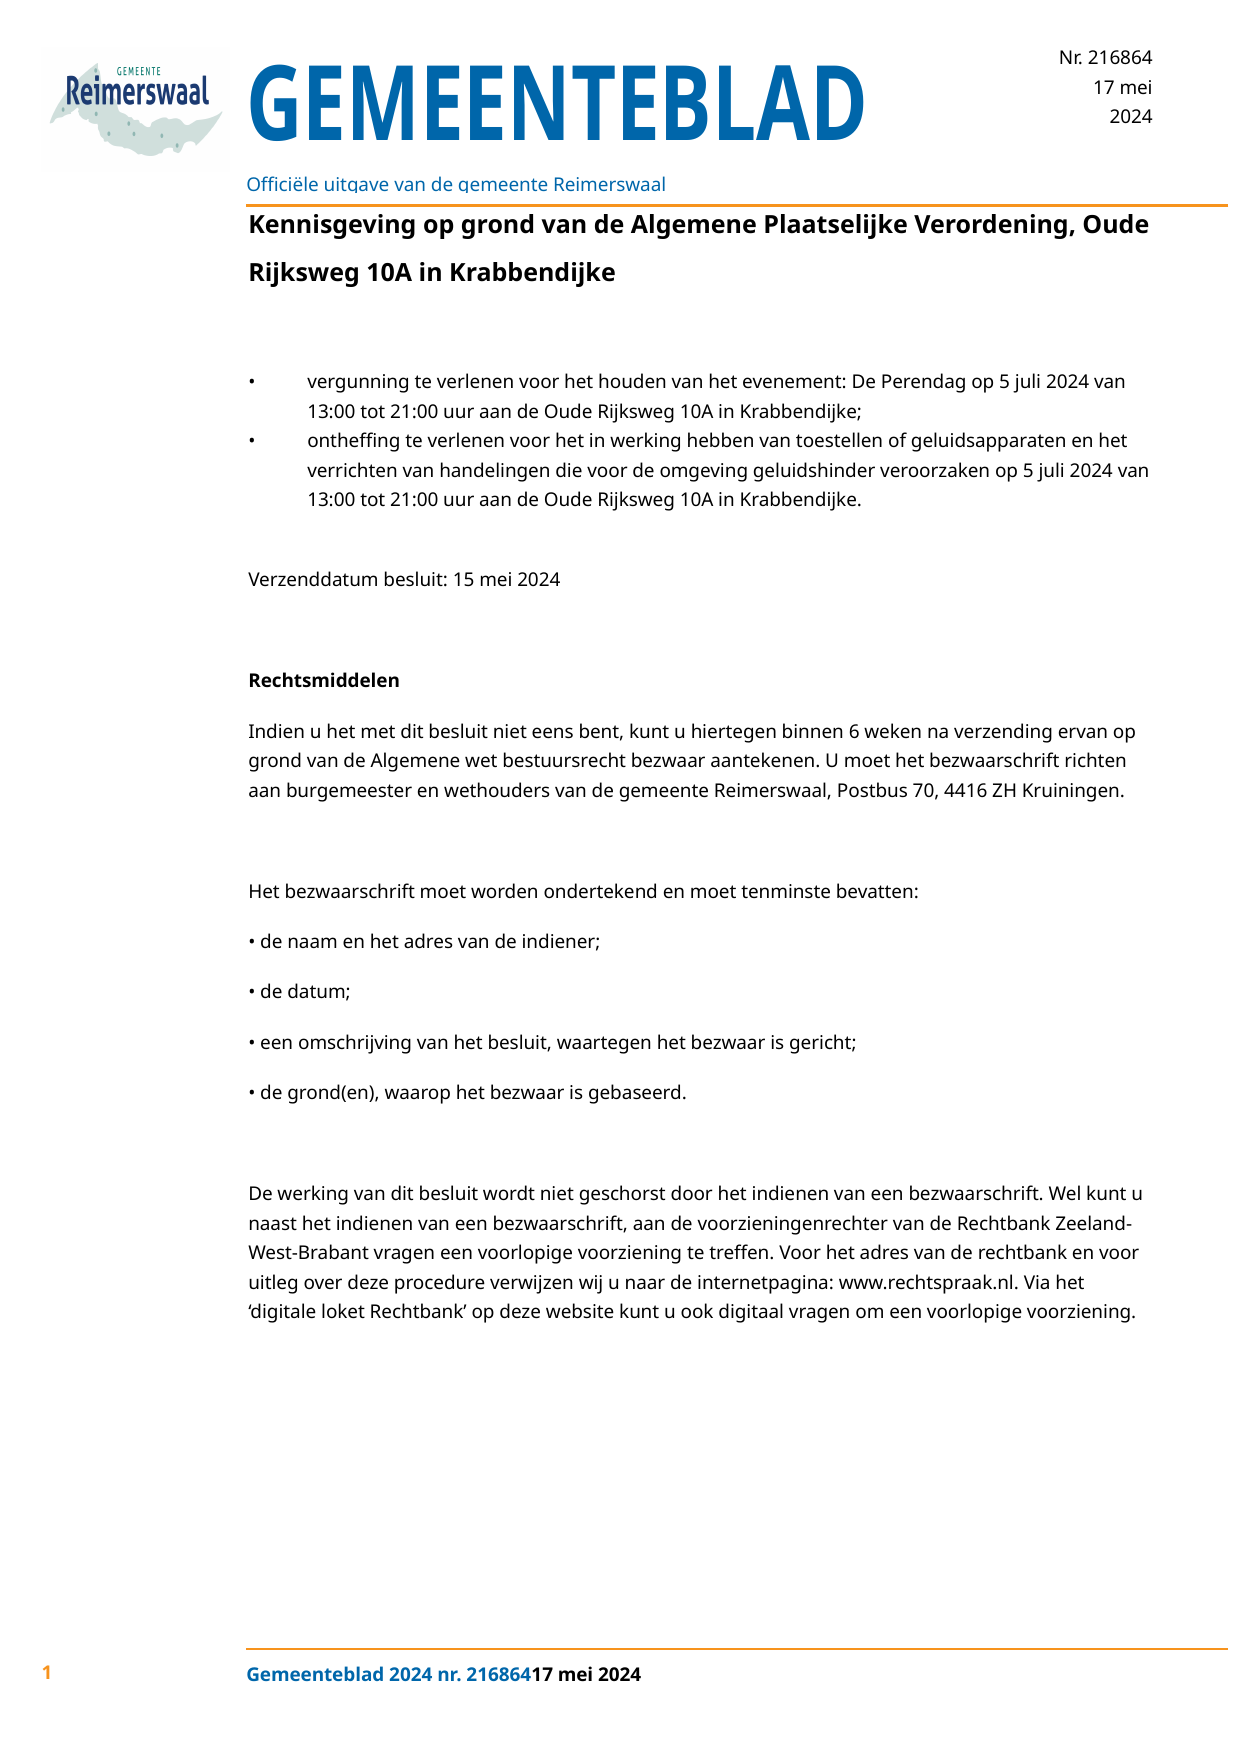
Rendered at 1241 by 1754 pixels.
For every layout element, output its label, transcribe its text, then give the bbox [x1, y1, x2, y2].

text • de naam en het adres van de indiener; [248, 928, 1152, 954]
text Verzenddatum besluit: 15 mei 2024 [248, 567, 1152, 592]
list ontheffing te verlenen voor het in werking hebben van toestellen of geluidsapparaten en het verrichten van handelingen die voor de omgeving geluidshinder veroorzaken op 5 juli 2024 van 13:00 tot 21:00 uur aan de Oude Rijksweg 10A in Krabbendijke. [248, 427, 1152, 512]
text De werking van dit besluit wordt niet geschorst door het indienen van een bezwaarschrift. Wel kunt u naast het indienen van een bezwaarschrift, aan de voorzieningenrechter van de Rechtbank Zeeland-West-Brabant vragen een voorlopige voorziening te treffen. Voor het adres van de rechtbank en voor uitleg over deze procedure verwijzen wij u naar de internetpagina: www.rechtspraak.nl. Via het ‘digitale loket Rechtbank’ op deze website kunt u ook digitaal vragen om een voorlopige voorziening. [248, 1180, 1152, 1324]
text Het bezwaarschrift moet worden ondertekend en moet tenminste bevatten: [248, 878, 1152, 904]
text Indien u het met dit besluit niet eens bent, kunt u hiertegen binnen 6 weken na verzending ervan op grond van de Algemene wet bestuursrecht bezwaar aantekenen. U moet het bezwaarschrift richten aan burgemeester en wethouders van de gemeente Reimerswaal, Postbus 70, 4416 ZH Kruiningen. [248, 718, 1152, 803]
text Kennisgeving op grond van de Algemene Plaatselijke Verordening, Oude Rijksweg 10A in Krabbendijke [248, 207, 1152, 288]
text • een omschrijving van het besluit, waartegen het bezwaar is gericht; [248, 1029, 1152, 1055]
text Rechtsmiddelen [248, 667, 1152, 693]
picture [41, 47, 231, 172]
text • de datum; [248, 979, 1152, 1004]
list vergunning te verlenen voor het houden van het evenement: De Perendag op 5 juli 2024 van 13:00 tot 21:00 uur aan de Oude Rijksweg 10A in Krabbendijke; [248, 368, 1152, 424]
text • de grond(en), waarop het bezwaar is gebaseerd. [248, 1079, 1152, 1105]
